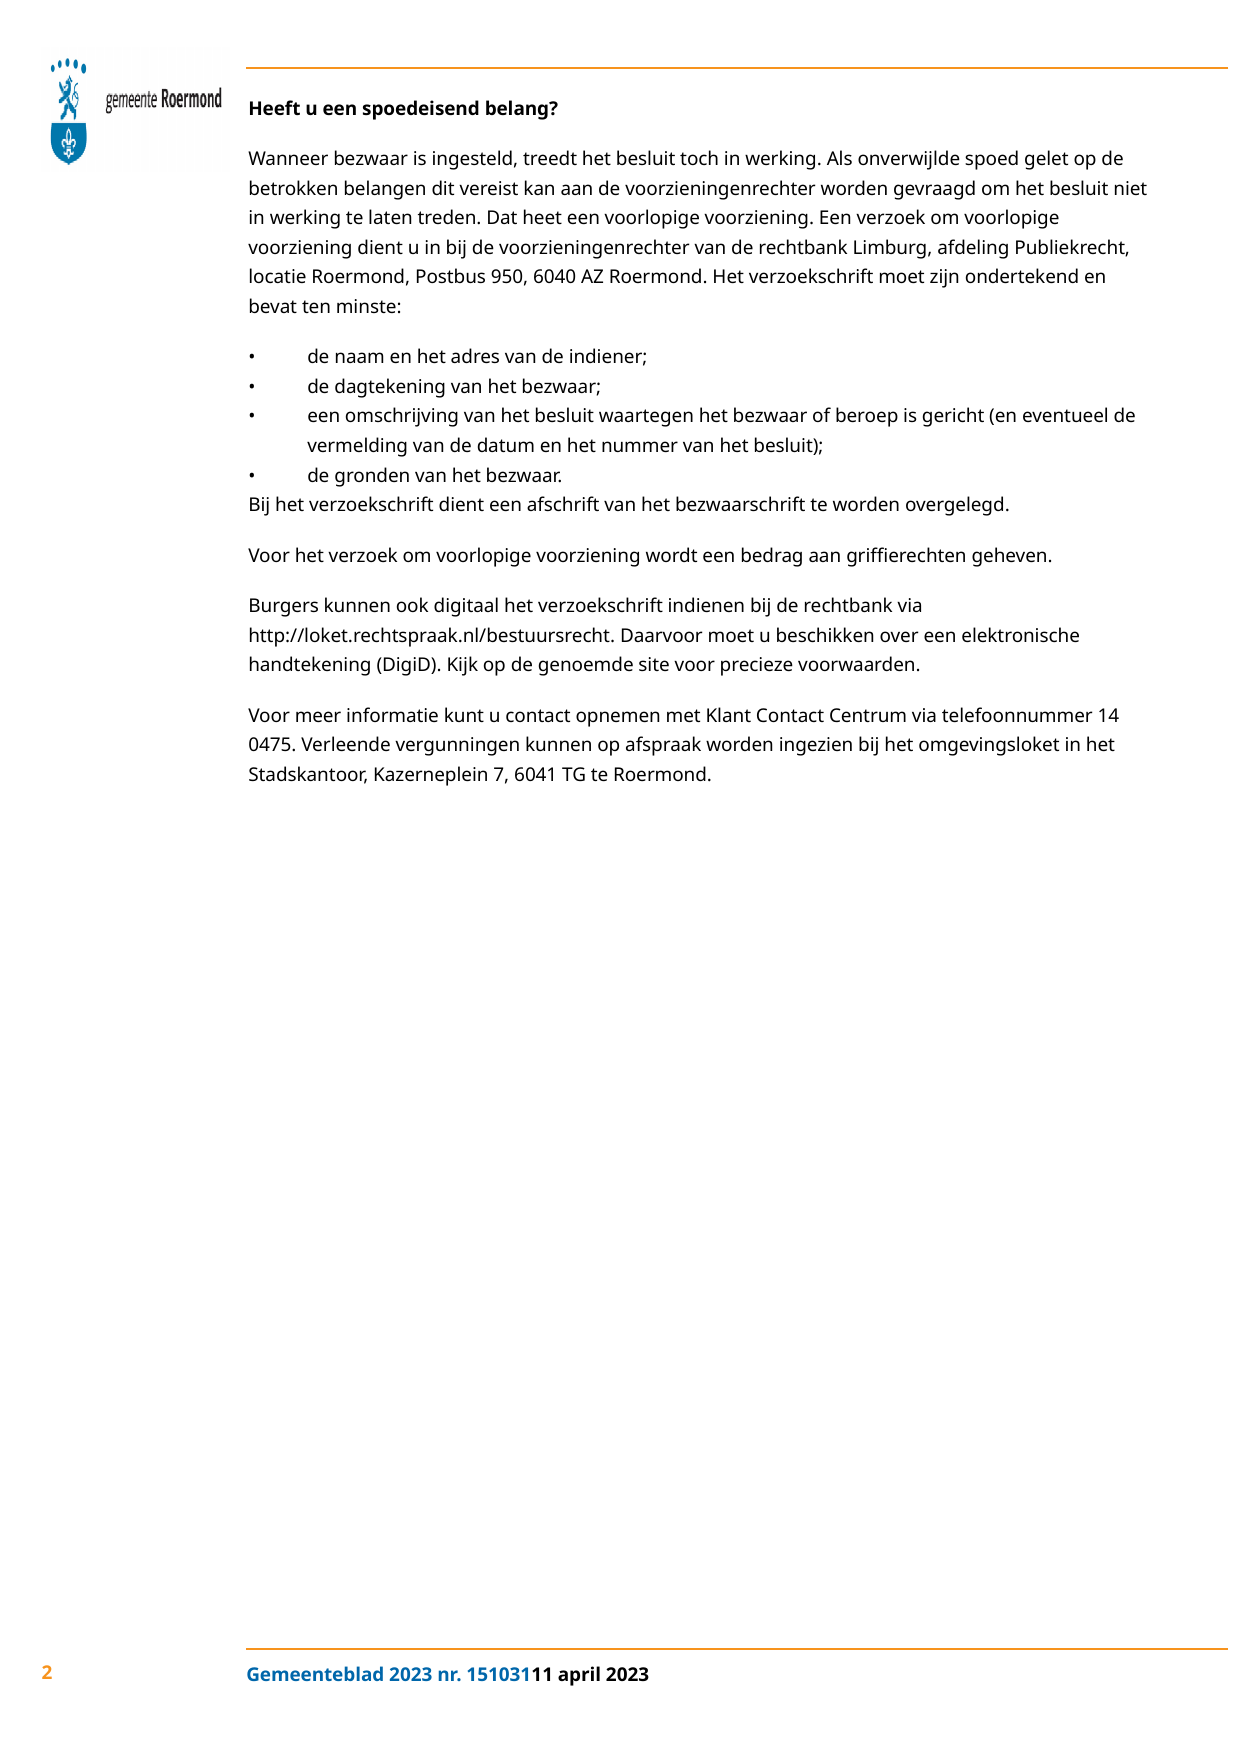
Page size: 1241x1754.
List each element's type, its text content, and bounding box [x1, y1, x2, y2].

list een omschrijving van het besluit waartegen het bezwaar of beroep is gericht (en eventueel de vermelding van de datum en het nummer van het besluit); [248, 403, 1152, 458]
list de naam en het adres van de indiener; [248, 343, 1152, 369]
text Burgers kunnen ook digitaal het verzoekschrift indienen bij de rechtbank via http://loket.rechtspraak.nl/bestuursrecht. Daarvoor moet u beschikken over een elektronische handtekening (DigiD). Kijk op de genoemde site voor precieze voorwaarden. [248, 592, 1152, 677]
text Voor meer informatie kunt u contact opnemen met Klant Contact Centrum via telefoonnummer 14 0475. Verleende vergunningen kunnen op afspraak worden ingezien bij het omgevingsloket in het Stadskantoor, Kazerneplein 7, 6041 TG te Roermond. [248, 702, 1152, 787]
text Wanneer bezwaar is ingesteld, treedt het besluit toch in werking. Als onverwijlde spoed gelet op de betrokken belangen dit vereist kan aan de voorzieningenrechter worden gevraagd om het besluit niet in werking te laten treden. Dat heet een voorlopige voorziening. Een verzoek om voorlopige voorziening dient u in bij de voorzieningenrechter van de rechtbank Limburg, afdeling Publiekrecht, locatie Roermond, Postbus 950, 6040 AZ Roermond. Het verzoekschrift moet zijn ondertekend en bevat ten minste: [248, 145, 1152, 319]
text Voor het verzoek om voorlopige voorziening wordt een bedrag aan griffierechten geheven. [248, 542, 1152, 568]
list de dagtekening van het bezwaar; [248, 373, 1152, 399]
picture [41, 47, 231, 172]
text Bij het verzoekschrift dient een afschrift van het bezwaarschrift te worden overgelegd. [248, 491, 1152, 517]
list de gronden van het bezwaar. [248, 462, 1152, 488]
text Heeft u een spoedeisend belang? [248, 95, 1152, 121]
